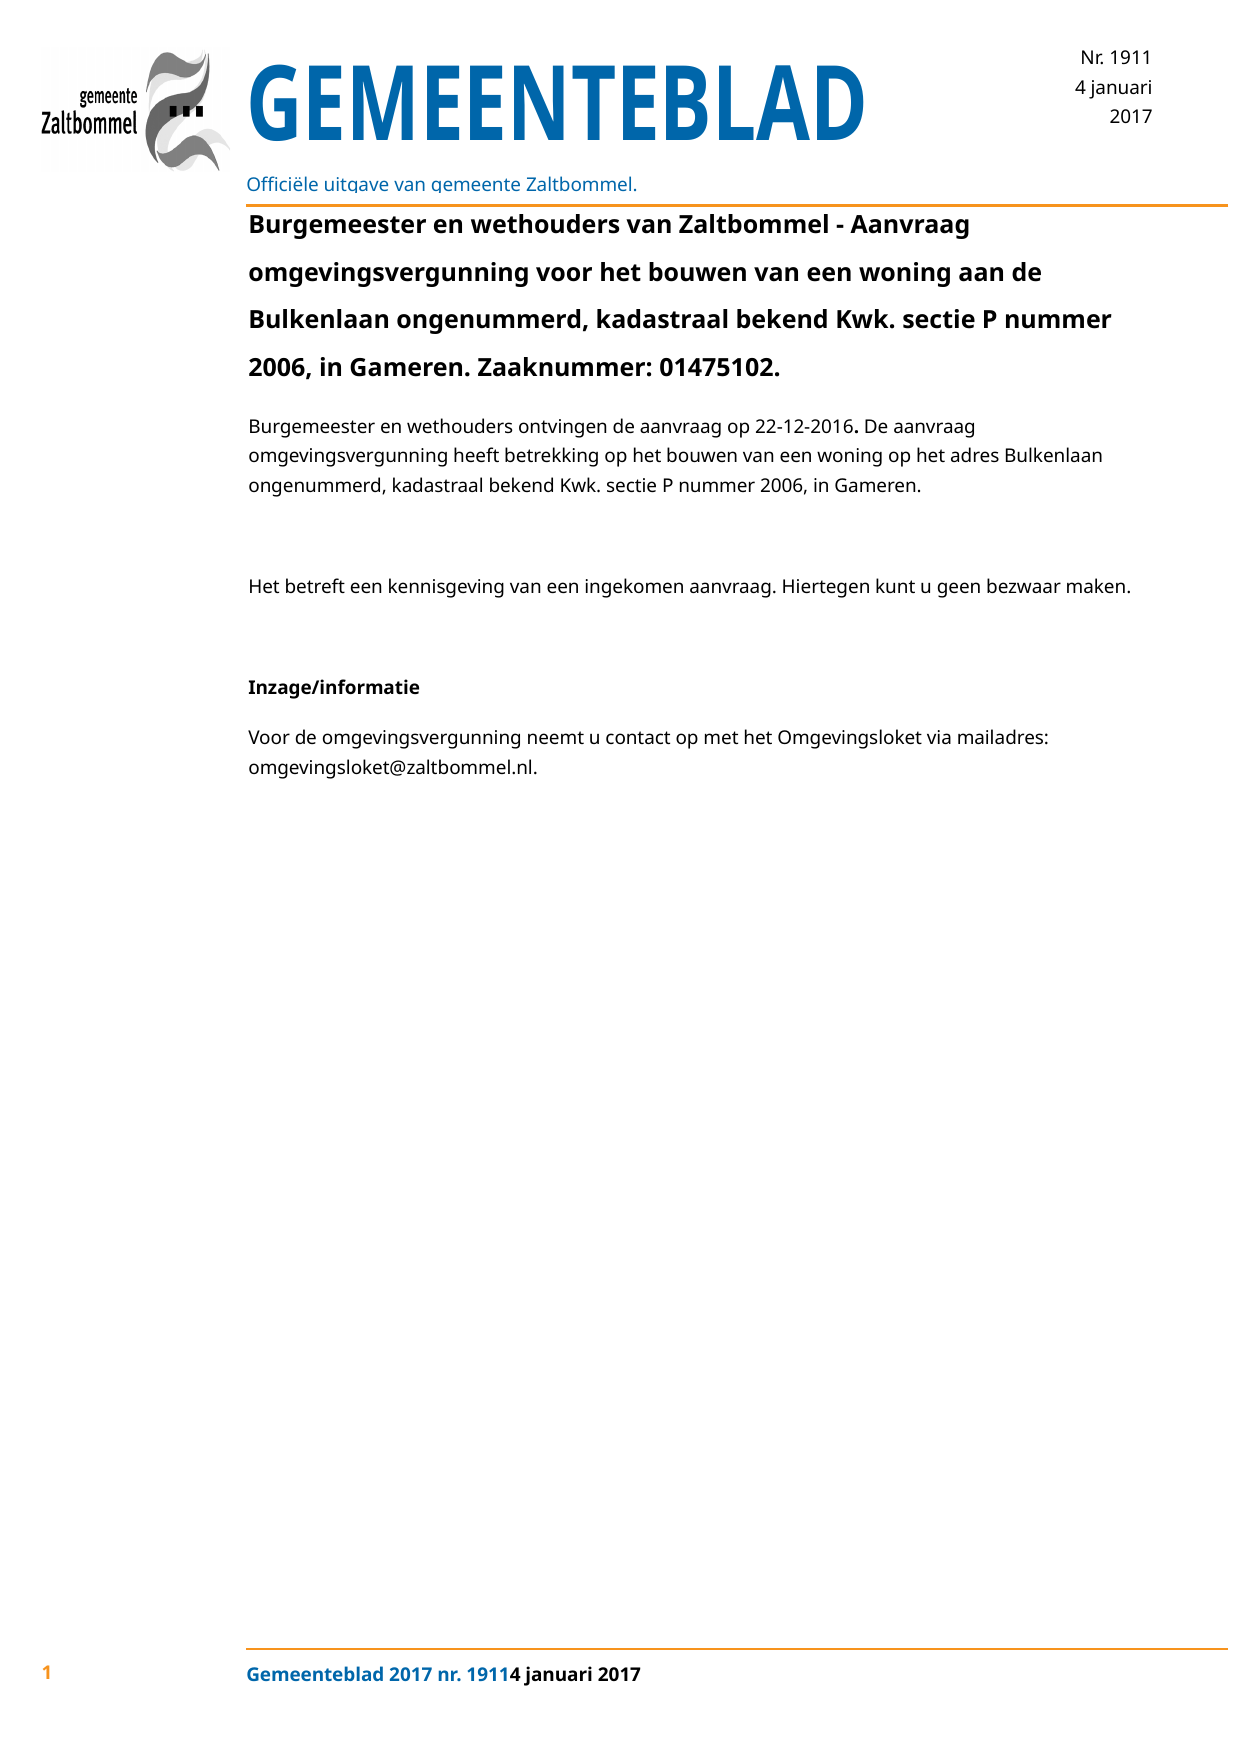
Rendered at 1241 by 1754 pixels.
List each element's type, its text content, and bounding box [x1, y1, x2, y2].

text Burgemeester en wethouders van Zaltbommel - Aanvraag omgevingsvergunning voor het bouwen van een woning aan de Bulkenlaan ongenummerd, kadastraal bekend Kwk. sectie P nummer 2006, in Gameren. Zaaknummer: 01475102. [248, 207, 1152, 384]
text Burgemeester en wethouders ontvingen de aanvraag op 22-12-2016. De aanvraag omgevingsvergunning heeft betrekking op het bouwen van een woning op het adres Bulkenlaan ongenummerd, kadastraal bekend Kwk. sectie P nummer 2006, in Gameren. [248, 413, 1152, 498]
picture [41, 47, 231, 172]
text Inzage/informatie [248, 674, 1152, 700]
text Voor de omgevingsvergunning neemt u contact op met het Omgevingsloket via mailadres: omgevingsloket@zaltbommel.nl. [248, 724, 1152, 780]
text Het betreft een kennisgeving van een ingekomen aanvraag. Hiertegen kunt u geen bezwaar maken. [248, 573, 1152, 599]
